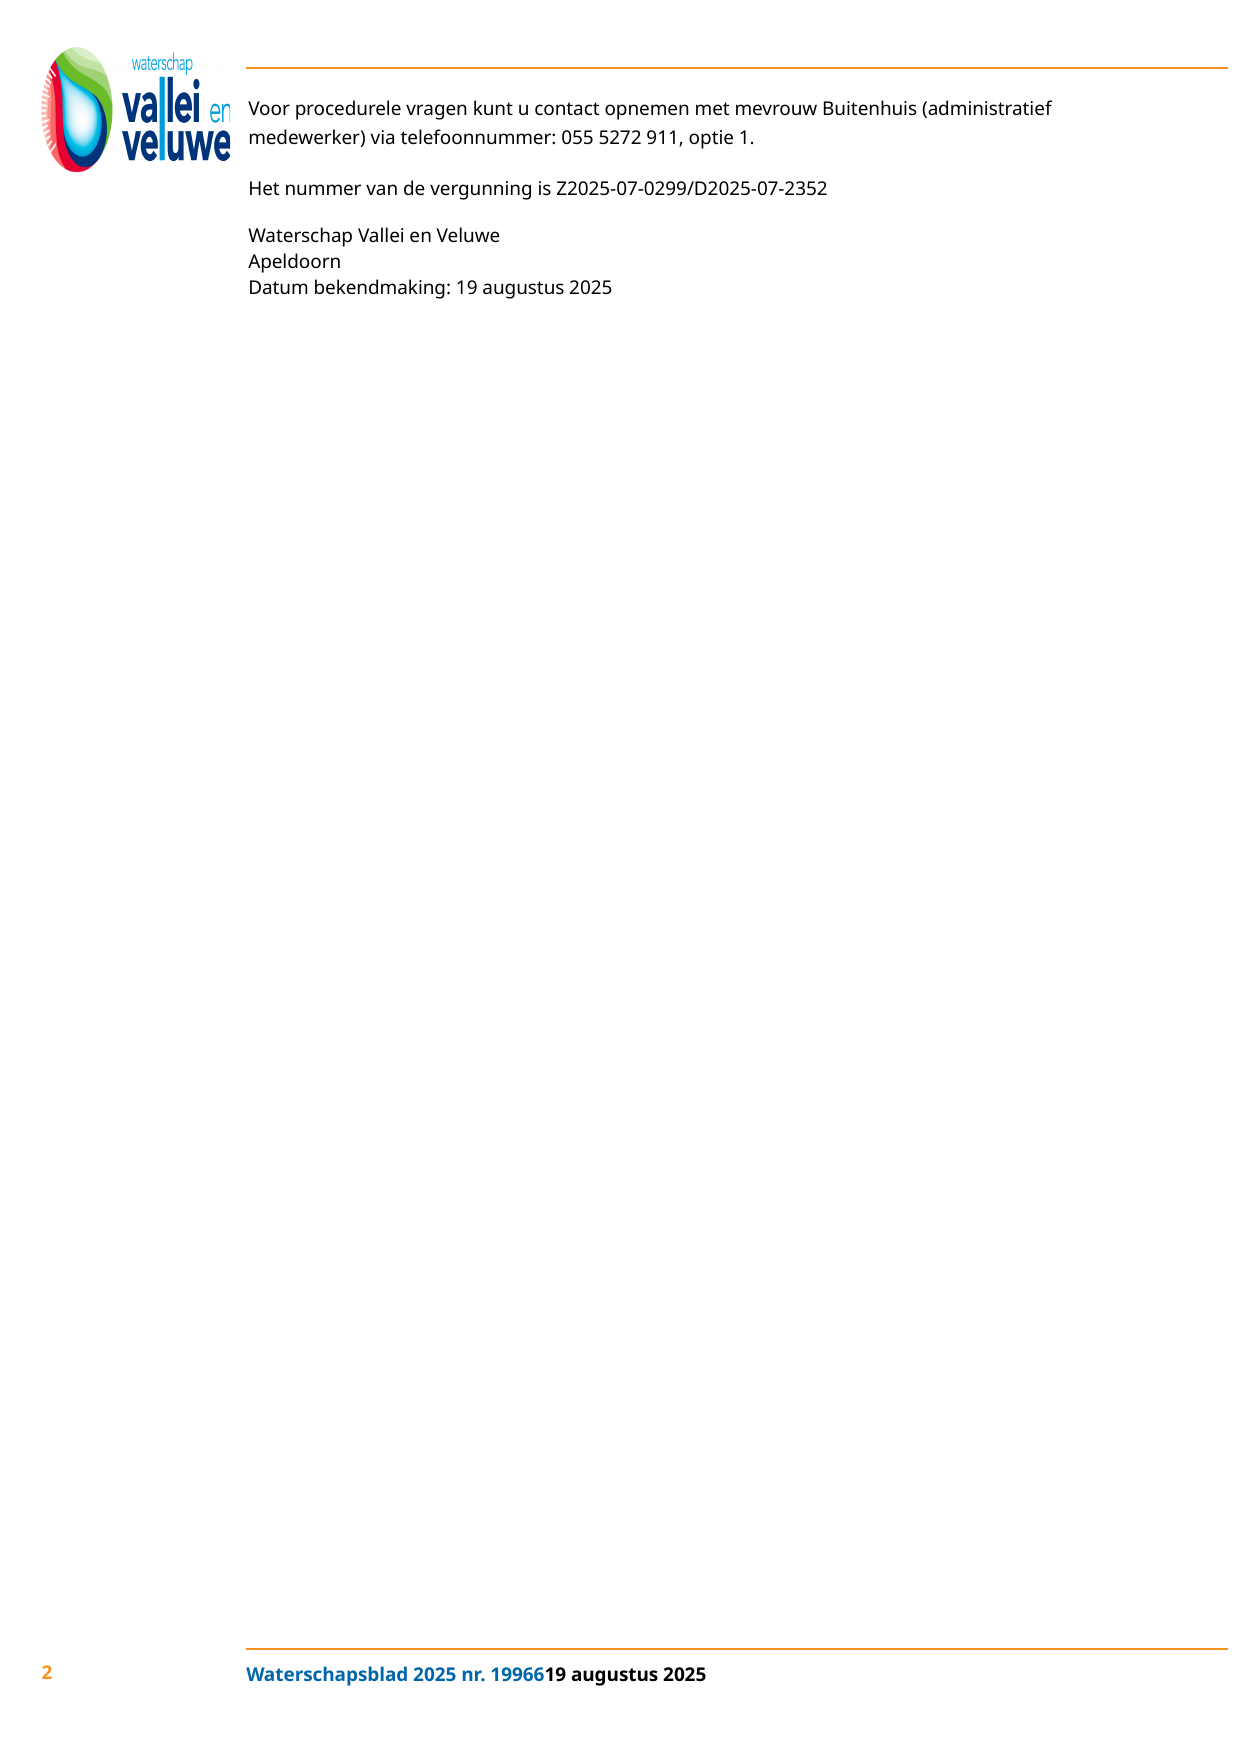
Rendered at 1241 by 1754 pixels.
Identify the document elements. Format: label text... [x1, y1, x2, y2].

text Het nummer van de vergunning is Z2025-07-0299/D2025-07-2352 [248, 175, 1152, 201]
picture [41, 47, 231, 172]
text Waterschap Vallei en Veluwe [248, 223, 1152, 248]
text Voor procedurele vragen kunt u contact opnemen met mevrouw Buitenhuis (administratief medewerker) via telefoonnummer: 055 5272 911, optie 1. [248, 95, 1152, 150]
text Apeldoorn [248, 248, 1152, 274]
text Datum bekendmaking: 19 augustus 2025 [248, 274, 1152, 300]
